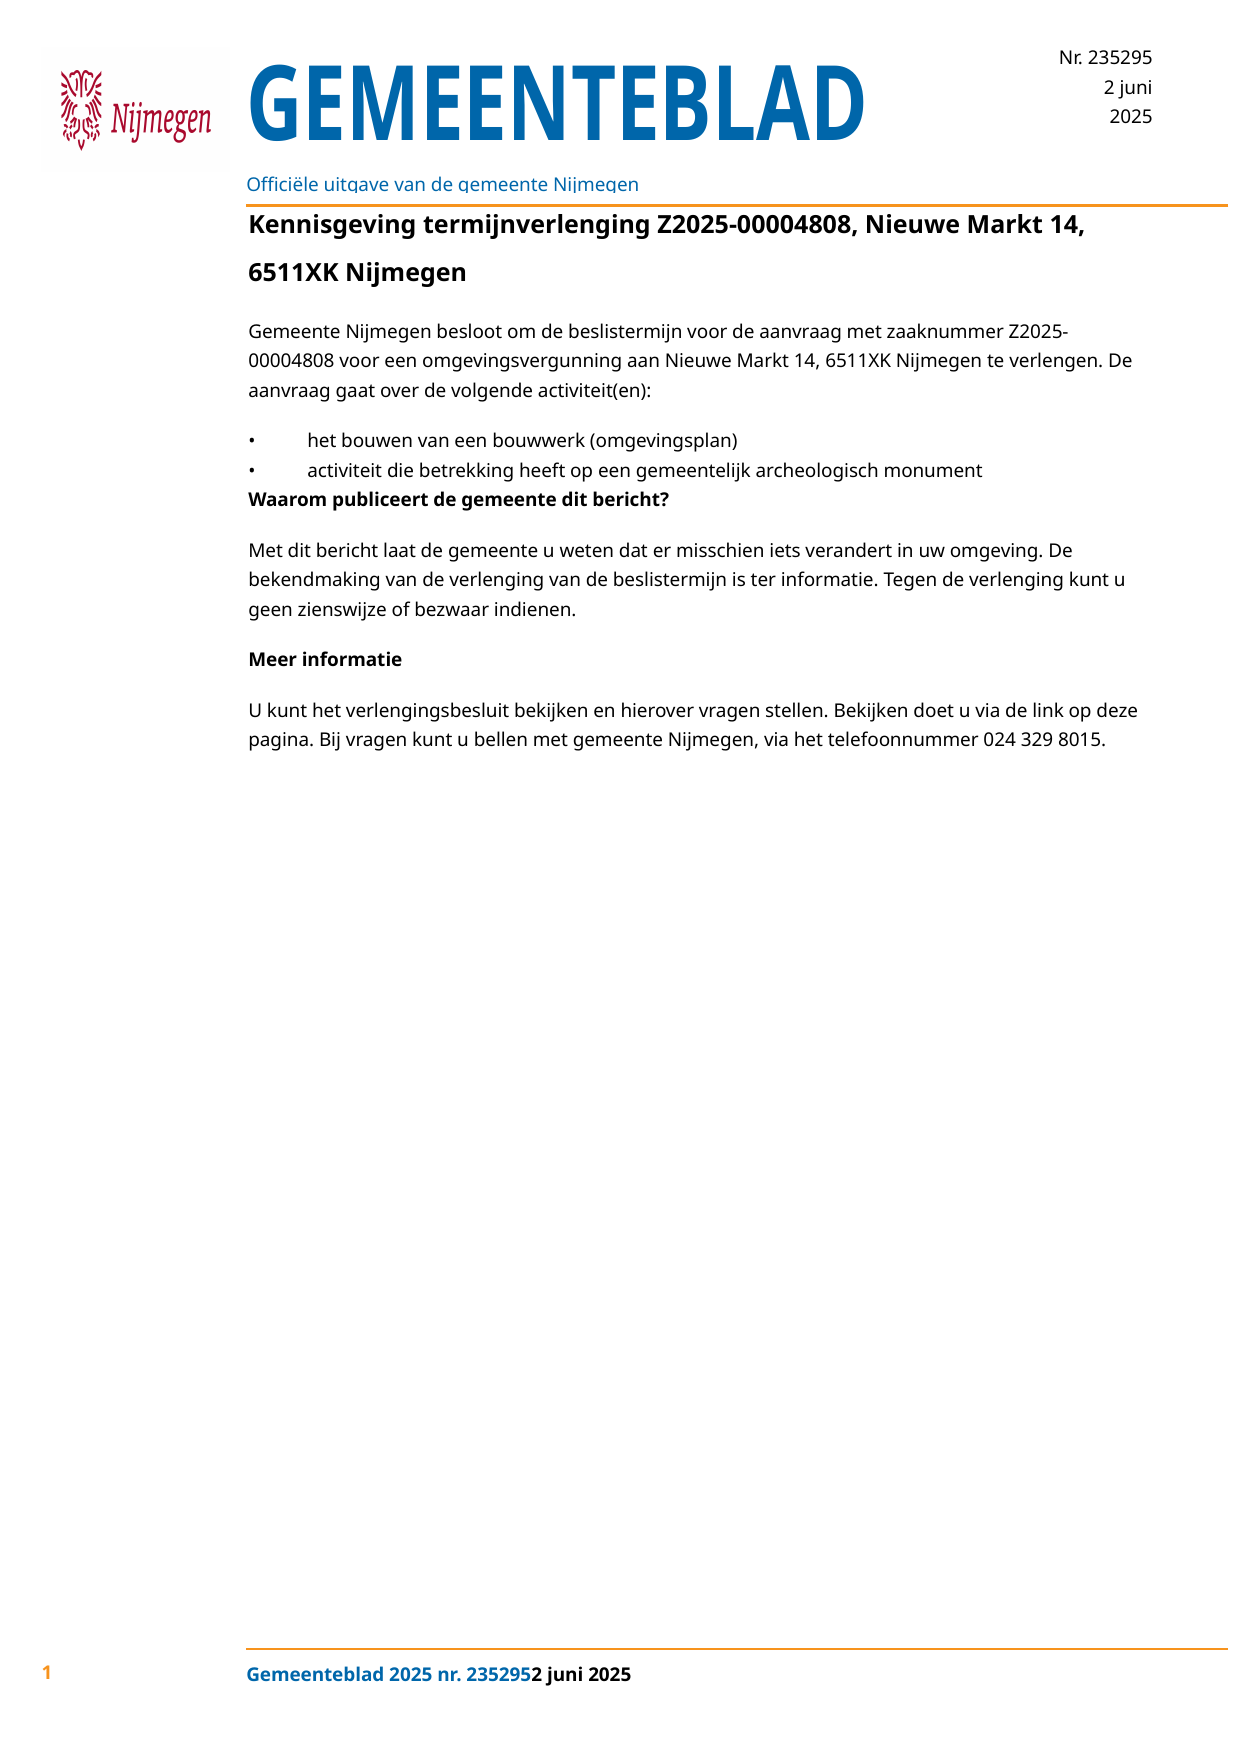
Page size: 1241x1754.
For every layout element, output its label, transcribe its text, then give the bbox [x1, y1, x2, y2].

text Met dit bericht laat de gemeente u weten dat er misschien iets verandert in uw omgeving. De bekendmaking van de verlenging van de beslistermijn is ter informatie. Tegen de verlenging kunt u geen zienswijze of bezwaar indienen. [248, 537, 1152, 622]
text Gemeente Nijmegen besloot om de beslistermijn voor de aanvraag met zaaknummer Z2025-00004808 voor een omgevingsvergunning aan Nieuwe Markt 14, 6511XK Nijmegen te verlengen. De aanvraag gaat over de volgende activiteit(en): [248, 318, 1152, 403]
text Meer informatie [248, 647, 1152, 672]
text Kennisgeving termijnverlenging Z2025-00004808, Nieuwe Markt 14, 6511XK Nijmegen [248, 207, 1152, 288]
list activiteit die betrekking heeft op een gemeentelijk archeologisch monument [248, 457, 1152, 483]
text U kunt het verlengingsbesluit bekijken en hierover vragen stellen. Bekijken doet u via de link op deze pagina. Bij vragen kunt u bellen met gemeente Nijmegen, via het telefoonnummer 024 329 8015. [248, 697, 1152, 752]
picture [41, 47, 231, 172]
list het bouwen van een bouwwerk (omgevingsplan) [248, 427, 1152, 453]
text Waarom publiceert de gemeente dit bericht? [248, 487, 1152, 512]
